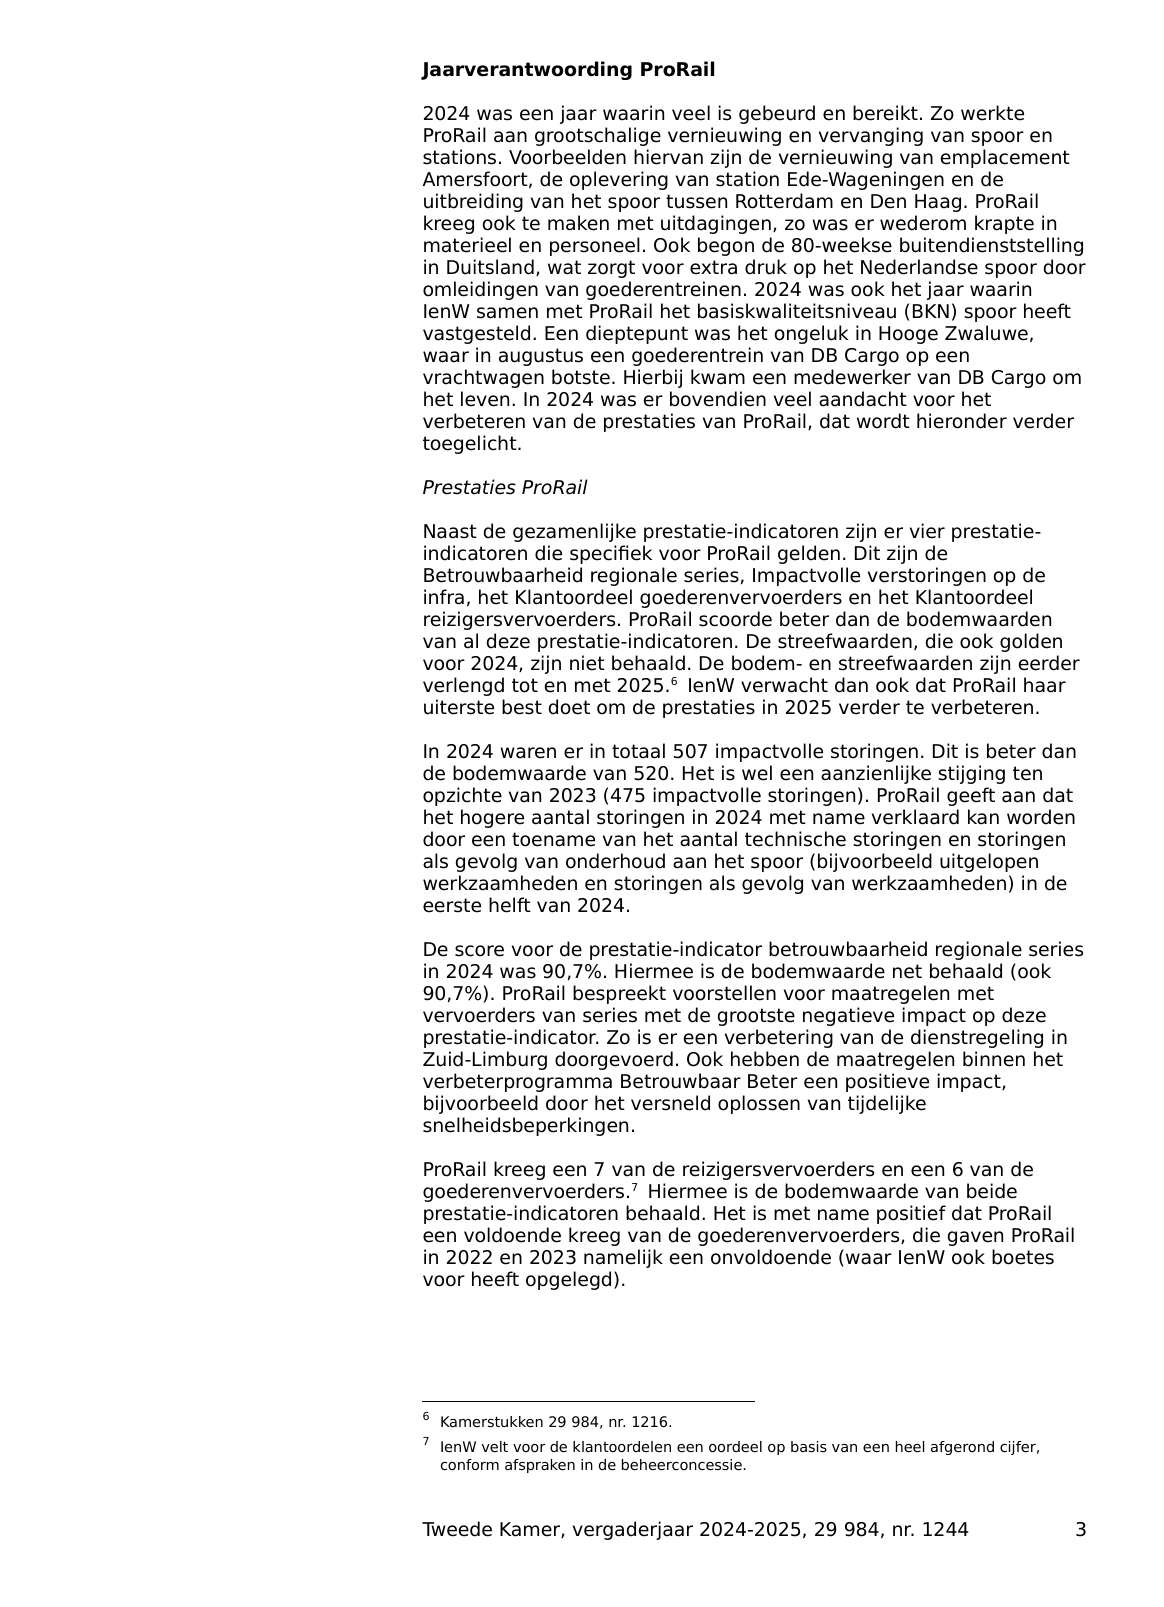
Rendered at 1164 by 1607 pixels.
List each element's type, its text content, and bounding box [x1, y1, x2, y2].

text Naast de gezamenlijke prestatie-indicatoren zijn er vier prestatie-indicatoren die specifiek voor ProRail gelden. Dit zijn de Betrouwbaarheid regionale series, Impactvolle verstoringen op de infra, het Klantoordeel goederenvervoerders en het Klantoordeel reizigersvervoerders. ProRail scoorde beter dan de bodemwaarden van al deze prestatie-indicatoren. De streefwaarden, die ook golden voor 2024, zijn niet behaald. De bodem- en streefwaarden zijn eerder verlengd tot en met 2025. IenW verwacht dan ook dat ProRail haar uiterste best doet om de prestaties in 2025 verder te verbeteren. [422, 521, 1087, 719]
text Kamerstukken 29 984, nr. 1216. [422, 1410, 1087, 1432]
subtitle Prestaties ProRail [422, 477, 1087, 499]
text IenW velt voor de klantoordelen een oordeel op basis van een heel afgerond cijfer, conform afspraken in de beheerconcessie. [422, 1435, 1087, 1474]
text De score voor de prestatie-indicator betrouwbaarheid regionale series in 2024 was 90,7%. Hiermee is de bodemwaarde net behaald (ook 90,7%). ProRail bespreekt voorstellen voor maatregelen met vervoerders van series met de grootste negatieve impact op deze prestatie-indicator. Zo is er een verbetering van de dienstregeling in Zuid-Limburg doorgevoerd. Ook hebben de maatregelen binnen het verbeterprogramma Betrouwbaar Beter een positieve impact, bijvoorbeeld door het versneld oplossen van tijdelijke snelheidsbeperkingen. [422, 939, 1087, 1137]
text 2024 was een jaar waarin veel is gebeurd en bereikt. Zo werkte ProRail aan grootschalige vernieuwing en vervanging van spoor en stations. Voorbeelden hiervan zijn de vernieuwing van emplacement Amersfoort, de oplevering van station Ede-Wageningen en de uitbreiding van het spoor tussen Rotterdam en Den Haag. ProRail kreeg ook te maken met uitdagingen, zo was er wederom krapte in materieel en personeel. Ook begon de 80-weekse buitendienststelling in Duitsland, wat zorgt voor extra druk op het Nederlandse spoor door omleidingen van goederentreinen. 2024 was ook het jaar waarin IenW samen met ProRail het basiskwaliteitsniveau (BKN) spoor heeft vastgesteld. Een dieptepunt was het ongeluk in Hooge Zwaluwe, waar in augustus een goederentrein van DB Cargo op een vrachtwagen botste. Hierbij kwam een medewerker van DB Cargo om het leven. In 2024 was er bovendien veel aandacht voor het verbeteren van de prestaties van ProRail, dat wordt hieronder verder toegelicht. [422, 103, 1087, 455]
text ProRail kreeg een 7 van de reizigersvervoerders en een 6 van de goederenvervoerders. Hiermee is de bodemwaarde van beide prestatie-indicatoren behaald. Het is met name positief dat ProRail een voldoende kreeg van de goederenvervoerders, die gaven ProRail in 2022 en 2023 namelijk een onvoldoende (waar IenW ook boetes voor heeft opgelegd). [422, 1159, 1087, 1291]
subtitle Jaarverantwoording ProRail [422, 59, 1087, 81]
text In 2024 waren er in totaal 507 impactvolle storingen. Dit is beter dan de bodemwaarde van 520. Het is wel een aanzienlijke stijging ten opzichte van 2023 (475 impactvolle storingen). ProRail geeft aan dat het hogere aantal storingen in 2024 met name verklaard kan worden door een toename van het aantal technische storingen en storingen als gevolg van onderhoud aan het spoor (bijvoorbeeld uitgelopen werkzaamheden en storingen als gevolg van werkzaamheden) in de eerste helft van 2024. [422, 741, 1087, 917]
